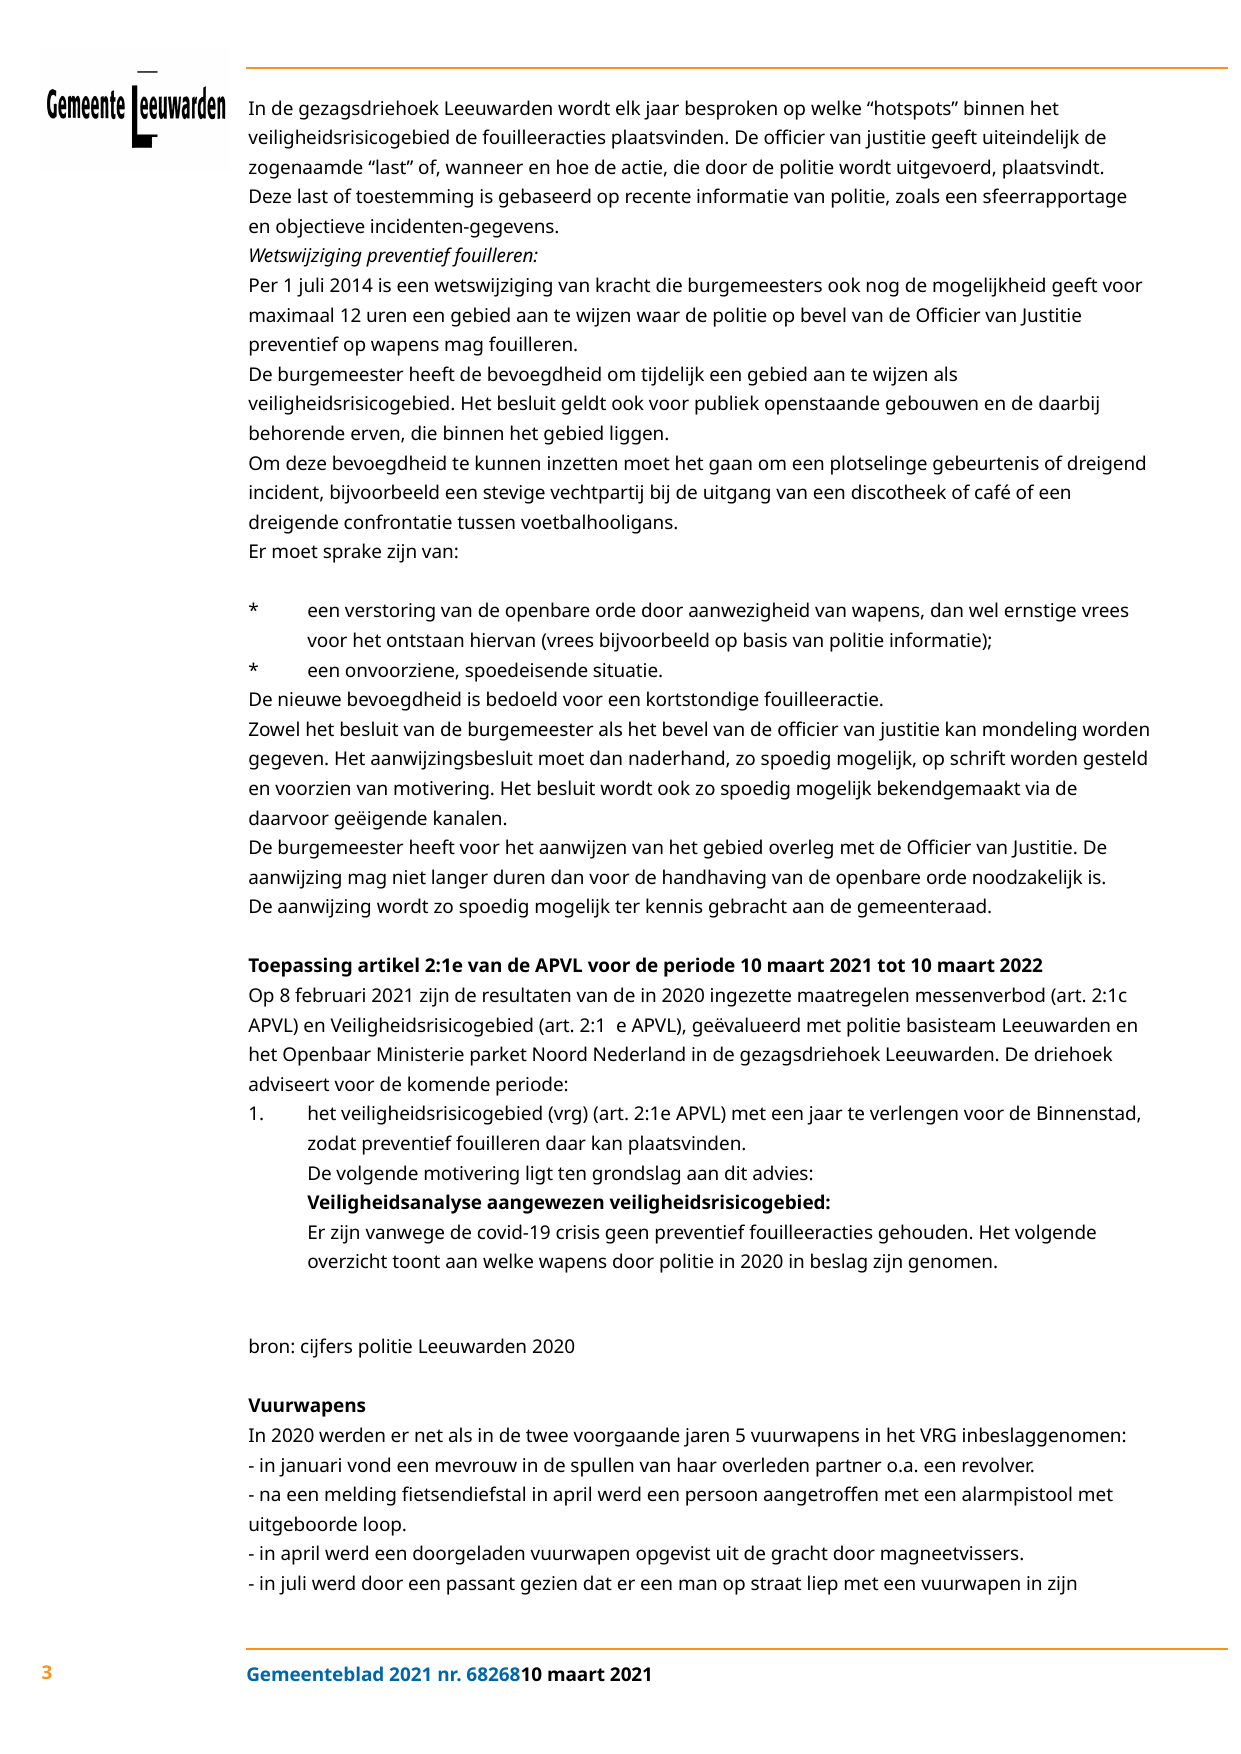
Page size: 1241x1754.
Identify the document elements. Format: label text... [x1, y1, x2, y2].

text Er moet sprake zijn van: [248, 538, 1152, 564]
list een verstoring van de openbare orde door aanwezigheid van wapens, dan wel ernstige vrees voor het ontstaan hiervan (vrees bijvoorbeeld op basis van politie informatie); [248, 598, 1152, 653]
text bron: cijfers politie Leeuwarden 2020 [248, 1333, 1152, 1359]
text - in januari vond een mevrouw in de spullen van haar overleden partner o.a. een revolver. [248, 1452, 1152, 1477]
text Om deze bevoegdheid te kunnen inzetten moet het gaan om een plotselinge gebeurtenis of dreigend incident, bijvoorbeeld een stevige vechtpartij bij de uitgang van een discotheek of café of een dreigende confrontatie tussen voetbalhooligans. [248, 450, 1152, 535]
text De burgemeester heeft voor het aanwijzen van het gebied overleg met de Officier van Justitie. De aanwijzing mag niet langer duren dan voor de handhaving van de openbare orde noodzakelijk is. [248, 834, 1152, 890]
text De nieuwe bevoegdheid is bedoeld voor een kortstondige fouilleeractie. [248, 686, 1152, 712]
picture [41, 47, 231, 172]
text In 2020 werden er net als in de twee voorgaande jaren 5 vuurwapens in het VRG inbeslaggenomen: [248, 1422, 1152, 1448]
text Per 1 juli 2014 is een wetswijziging van kracht die burgemeesters ook nog de mogelijkheid geeft voor maximaal 12 uren een gebied aan te wijzen waar de politie op bevel van de Officier van Justitie preventief op wapens mag fouilleren. [248, 272, 1152, 357]
list De volgende motivering ligt ten grondslag aan dit advies: [248, 1160, 1152, 1186]
text De aanwijzing wordt zo spoedig mogelijk ter kennis gebracht aan de gemeenteraad. [248, 893, 1152, 919]
list het veiligheidsrisicogebied (vrg) (art. 2:1e APVL) met een jaar te verlengen voor de Binnenstad, zodat preventief fouilleren daar kan plaatsvinden. [248, 1101, 1152, 1156]
text - in april werd een doorgeladen vuurwapen opgevist uit de gracht door magneetvissers. [248, 1541, 1152, 1566]
list Veiligheidsanalyse aangewezen veiligheidsrisicogebied: [248, 1189, 1152, 1215]
text De burgemeester heeft de bevoegdheid om tijdelijk een gebied aan te wijzen als veiligheidsrisicogebied. Het besluit geldt ook voor publiek openstaande gebouwen en de daarbij behorende erven, die binnen het gebied liggen. [248, 361, 1152, 446]
text Vuurwapens [248, 1393, 1152, 1418]
text Op 8 februari 2021 zijn de resultaten van de in 2020 ingezette maatregelen messenverbod (art. 2:1c APVL) en Veiligheidsrisicogebied (art. 2:1 e APVL), geëvalueerd met politie basisteam Leeuwarden en het Openbaar Ministerie parket Noord Nederland in de gezagsdriehoek Leeuwarden. De driehoek adviseert voor de komende periode: [248, 982, 1152, 1097]
text Toepassing artikel 2:1e van de APVL voor de periode 10 maart 2021 tot 10 maart 2022 [248, 953, 1152, 978]
list Er zijn vanwege de covid-19 crisis geen preventief fouilleeracties gehouden. Het volgende overzicht toont aan welke wapens door politie in 2020 in beslag zijn genomen. [248, 1219, 1152, 1274]
text - na een melding fietsendiefstal in april werd een persoon aangetroffen met een alarmpistool met uitgeboorde loop. [248, 1481, 1152, 1537]
text Zowel het besluit van de burgemeester als het bevel van de officier van justitie kan mondeling worden gegeven. Het aanwijzingsbesluit moet dan naderhand, zo spoedig mogelijk, op schrift worden gesteld en voorzien van motivering. Het besluit wordt ook zo spoedig mogelijk bekendgemaakt via de daarvoor geëigende kanalen. [248, 716, 1152, 831]
text Wetswijziging preventief fouilleren: [248, 243, 1152, 268]
text In de gezagsdriehoek Leeuwarden wordt elk jaar besproken op welke “hotspots” binnen het veiligheidsrisicogebied de fouilleeracties plaatsvinden. De officier van justitie geeft uiteindelijk de zogenaamde “last” of, wanneer en hoe de actie, die door de politie wordt uitgevoerd, plaatsvindt. Deze last of toestemming is gebaseerd op recente informatie van politie, zoals een sfeerrapportage en objectieve incidenten-gegevens. [248, 95, 1152, 239]
list een onvoorziene, spoedeisende situatie. [248, 657, 1152, 683]
text - in juli werd door een passant gezien dat er een man op straat liep met een vuurwapen in zijn [248, 1570, 1152, 1596]
